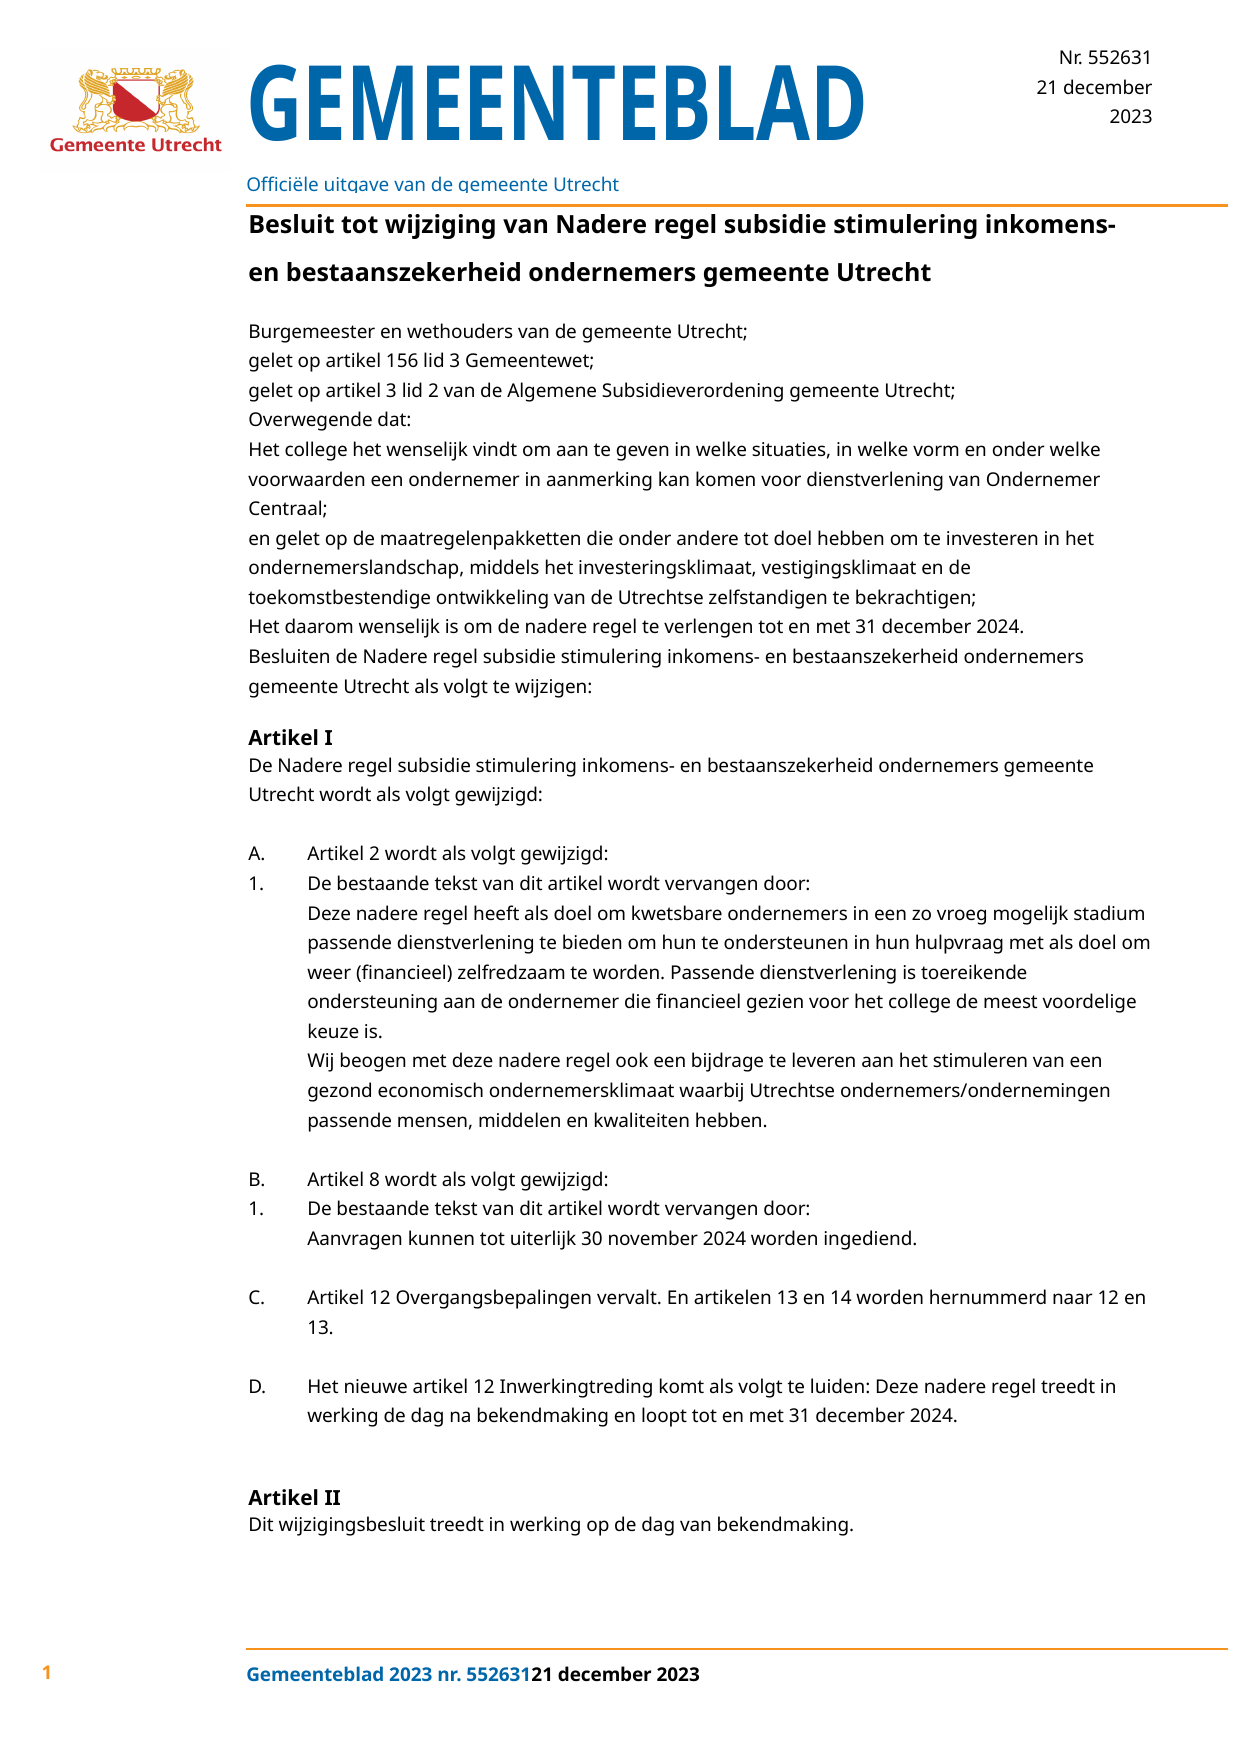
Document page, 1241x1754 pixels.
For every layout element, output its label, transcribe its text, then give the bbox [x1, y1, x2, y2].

picture [41, 47, 231, 172]
text Burgemeester en wethouders van de gemeente Utrecht; [248, 318, 1152, 344]
list Wij beogen met deze nadere regel ook een bijdrage te leveren aan het stimuleren van een gezond economisch ondernemersklimaat waarbij Utrechtse ondernemers/ondernemingen passende mensen, middelen en kwaliteiten hebben. [248, 1048, 1152, 1132]
text De Nadere regel subsidie stimulering inkomens- en bestaanszekerheid ondernemers gemeente Utrecht wordt als volgt gewijzigd: [248, 752, 1152, 807]
text Besluiten de Nadere regel subsidie stimulering inkomens- en bestaanszekerheid ondernemers gemeente Utrecht als volgt te wijzigen: [248, 643, 1152, 699]
text gelet op artikel 3 lid 2 van de Algemene Subsidieverordening gemeente Utrecht; [248, 377, 1152, 403]
list Artikel 12 Overgangsbepalingen vervalt. En artikelen 13 en 14 worden hernummerd naar 12 en 13. [248, 1284, 1152, 1339]
list Het nieuwe artikel 12 Inwerkingtreding komt als volgt te luiden: Deze nadere regel treedt in werking de dag na bekendmaking en loopt tot en met 31 december 2024. [248, 1373, 1152, 1428]
list Artikel 8 wordt als volgt gewijzigd: [248, 1166, 1152, 1192]
text Besluit tot wijziging van Nadere regel subsidie stimulering inkomens- en bestaanszekerheid ondernemers gemeente Utrecht [248, 207, 1152, 288]
text Dit wijzigingsbesluit treedt in werking op de dag van bekendmaking. [248, 1511, 1152, 1537]
text Artikel II [248, 1483, 1152, 1511]
text Artikel I [248, 723, 1152, 752]
text en gelet op de maatregelenpakketten die onder andere tot doel hebben om te investeren in het ondernemerslandschap, middels het investeringsklimaat, vestigingsklimaat en de toekomstbestendige ontwikkeling van de Utrechtse zelfstandigen te bekrachtigen; [248, 525, 1152, 610]
list De bestaande tekst van dit artikel wordt vervangen door: [248, 1196, 1152, 1221]
text gelet op artikel 156 lid 3 Gemeentewet; [248, 347, 1152, 373]
list Artikel 2 wordt als volgt gewijzigd: [248, 841, 1152, 866]
text Het college het wenselijk vindt om aan te geven in welke situaties, in welke vorm en onder welke voorwaarden een ondernemer in aanmerking kan komen voor dienstverlening van Ondernemer Centraal; [248, 436, 1152, 521]
list De bestaande tekst van dit artikel wordt vervangen door: [248, 870, 1152, 896]
text Het daarom wenselijk is om de nadere regel te verlengen tot en met 31 december 2024. [248, 614, 1152, 639]
list Aanvragen kunnen tot uiterlijk 30 november 2024 worden ingediend. [248, 1225, 1152, 1251]
list Deze nadere regel heeft als doel om kwetsbare ondernemers in een zo vroeg mogelijk stadium passende dienstverlening te bieden om hun te ondersteunen in hun hulpvraag met als doel om weer (financieel) zelfredzaam te worden. Passende dienstverlening is toereikende ondersteuning aan de ondernemer die financieel gezien voor het college de meest voordelige keuze is. [248, 900, 1152, 1044]
text Overwegende dat: [248, 407, 1152, 432]
